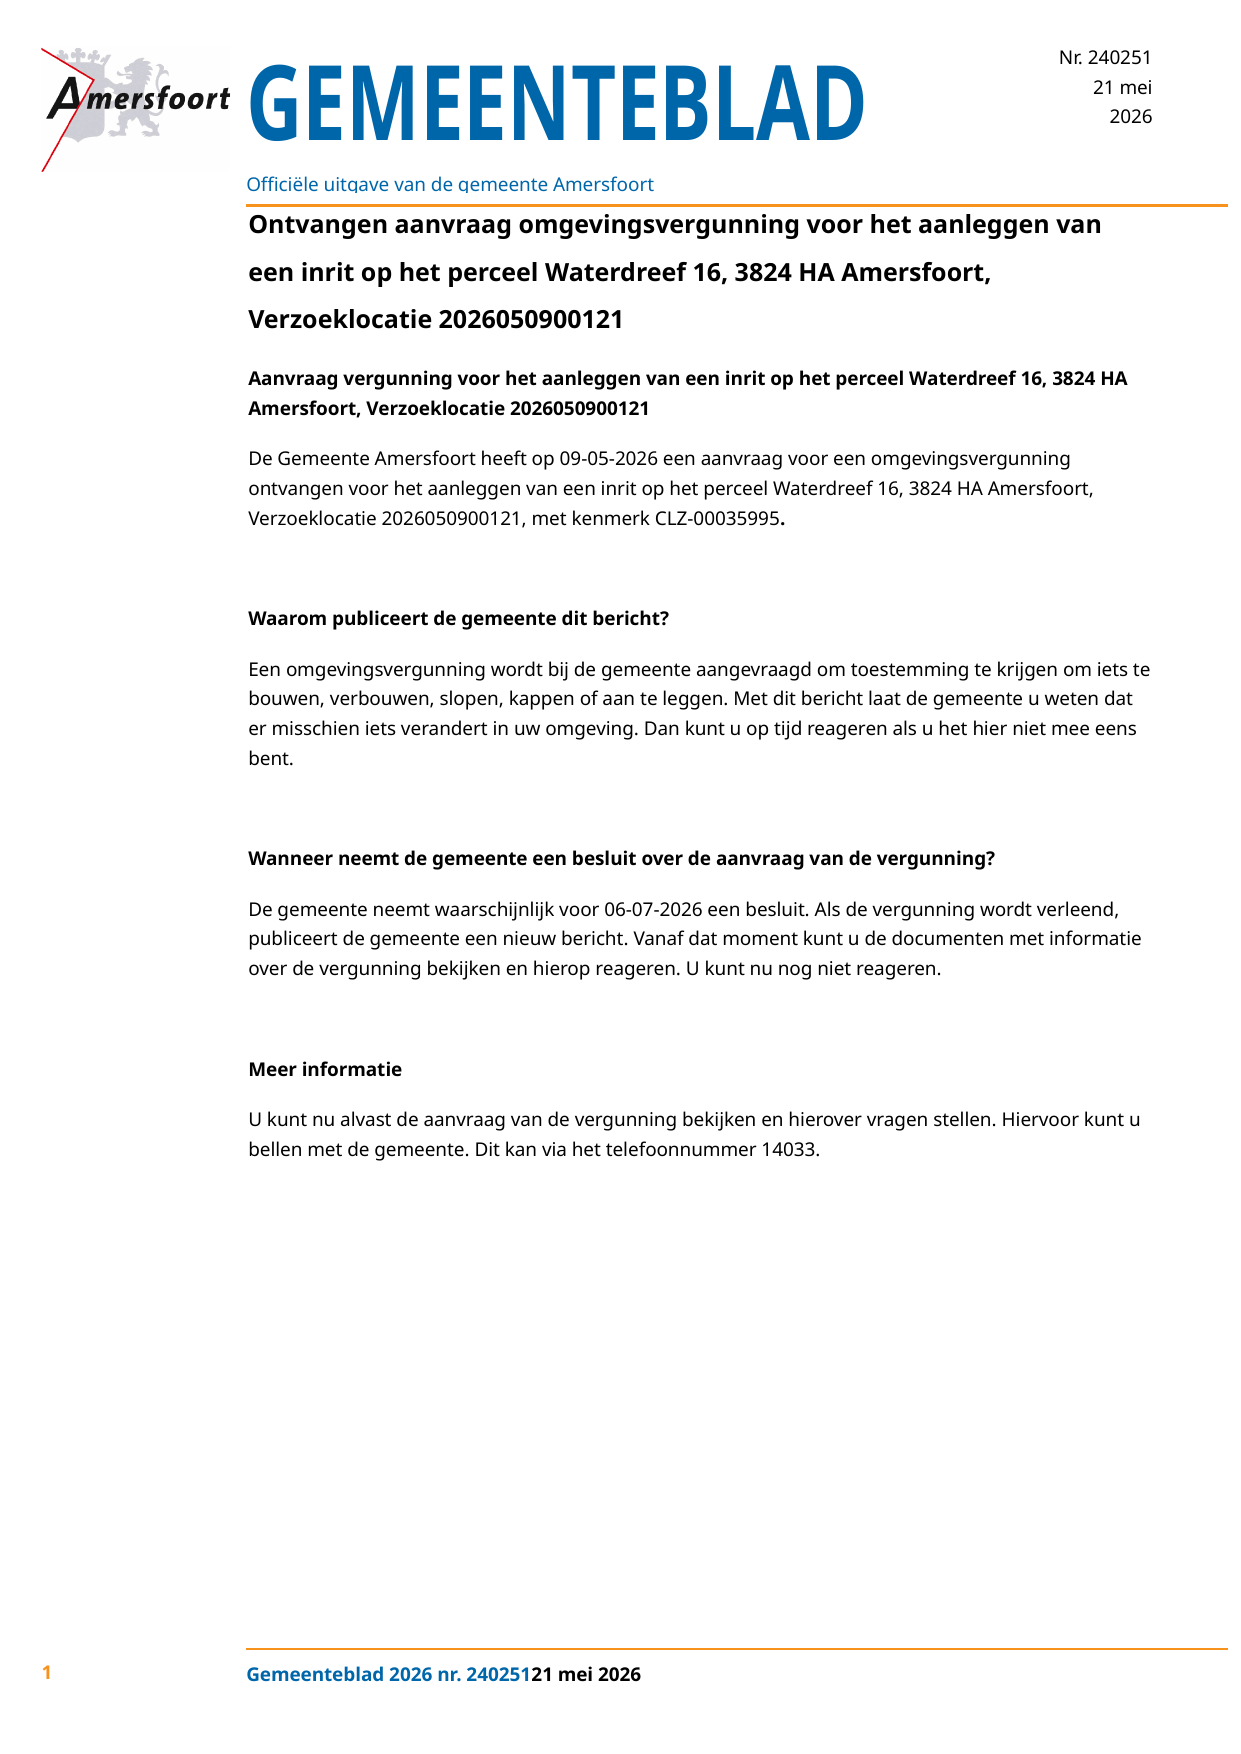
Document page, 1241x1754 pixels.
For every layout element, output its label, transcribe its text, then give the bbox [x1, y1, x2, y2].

text Ontvangen aanvraag omgevingsvergunning voor het aanleggen van een inrit op het perceel Waterdreef 16, 3824 HA Amersfoort, Verzoeklocatie 2026050900121 [248, 207, 1152, 336]
text Een omgevingsvergunning wordt bij de gemeente aangevraagd om toestemming te krijgen om iets te bouwen, verbouwen, slopen, kappen of aan te leggen. Met dit bericht laat de gemeente u weten dat er misschien iets verandert in uw omgeving. Dan kunt u op tijd reageren als u het hier niet mee eens bent. [248, 656, 1152, 770]
text U kunt nu alvast de aanvraag van de vergunning bekijken en hierover vragen stellen. Hiervoor kunt u bellen met de gemeente. Dit kan via het telefoonnummer 14033. [248, 1106, 1152, 1162]
text De gemeente neemt waarschijnlijk voor 06-07-2026 een besluit. Als de vergunning wordt verleend, publiceert de gemeente een nieuw bericht. Vanaf dat moment kunt u de documenten met informatie over de vergunning bekijken en hierop reageren. U kunt nu nog niet reageren. [248, 896, 1152, 981]
text Wanneer neemt de gemeente een besluit over de aanvraag van de vergunning? [248, 846, 1152, 871]
text Waarom publiceert de gemeente dit bericht? [248, 606, 1152, 631]
text De Gemeente Amersfoort heeft op 09-05-2026 een aanvraag voor een omgevingsvergunning ontvangen voor het aanleggen van een inrit op het perceel Waterdreef 16, 3824 HA Amersfoort, Verzoeklocatie 2026050900121, met kenmerk CLZ-00035995. [248, 446, 1152, 530]
picture [41, 47, 231, 172]
text Meer informatie [248, 1056, 1152, 1082]
text Aanvraag vergunning voor het aanleggen van een inrit op het perceel Waterdreef 16, 3824 HA Amersfoort, Verzoeklocatie 2026050900121 [248, 366, 1152, 421]
